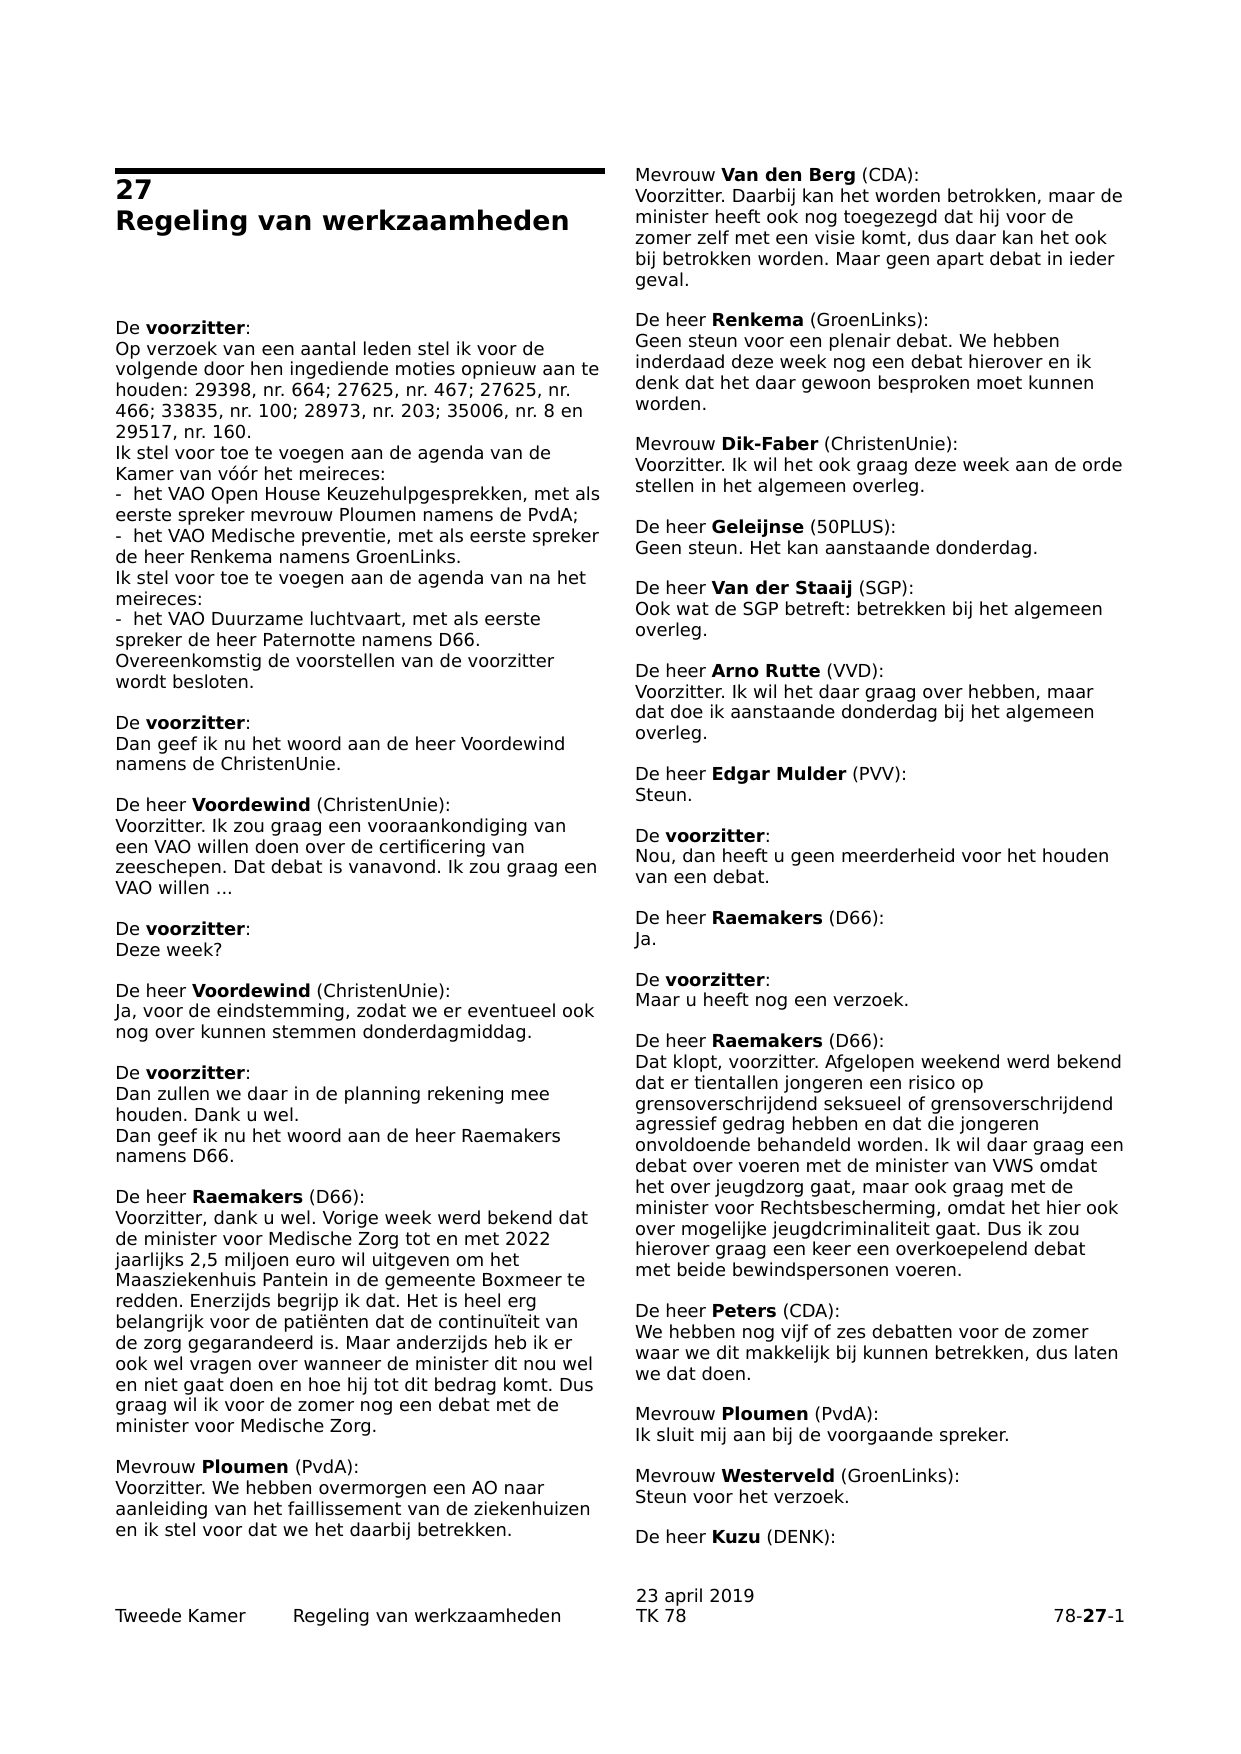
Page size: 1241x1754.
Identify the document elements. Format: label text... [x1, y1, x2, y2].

text Voorzitter. Ik wil het ook graag deze week aan de orde stellen in het algemeen overleg. [635, 455, 1125, 497]
text Dan geef ik nu het woord aan de heer Raemakers namens D66. [115, 1125, 605, 1167]
text De voorzitter: [115, 919, 605, 940]
text De heer Renkema (GroenLinks): [635, 310, 1125, 331]
text De heer Edgar Mulder (PVV): [635, 764, 1125, 784]
text De heer Arno Rutte (VVD): [635, 661, 1125, 681]
text De heer Geleijnse (50PLUS): [635, 517, 1125, 537]
text De heer Kuzu (DENK): [635, 1527, 1125, 1548]
text Voorzitter, dank u wel. Vorige week werd bekend dat de minister voor Medische Zorg tot en met 2022 jaarlijks 2,5 miljoen euro wil uitgeven om het Maasziekenhuis Pantein in de gemeente Boxmeer te redden. Enerzijds begrijp ik dat. Het is heel erg belangrijk voor de patiënten dat de continuïteit van de zorg gegarandeerd is. Maar anderzijds heb ik er ook wel vragen over wanneer de minister dit nou wel en niet gaat doen en hoe hij tot dit bedrag komt. Dus graag wil ik voor de zomer nog een debat met de minister voor Medische Zorg. [115, 1208, 605, 1437]
text Overeenkomstig de voorstellen van de voorzitter wordt besloten. [115, 651, 605, 692]
text Dan zullen we daar in de planning rekening mee houden. Dank u wel. [115, 1084, 605, 1125]
text Steun voor het verzoek. [635, 1486, 1125, 1507]
list het VAO Duurzame luchtvaart, met als eerste spreker de heer Paternotte namens D66. [115, 609, 605, 651]
text De voorzitter: [115, 712, 605, 733]
text Mevrouw Van den Berg (CDA): [635, 165, 1125, 186]
text Mevrouw Ploumen (PvdA): [115, 1457, 605, 1478]
text Deze week? [115, 940, 605, 961]
text De heer Raemakers (D66): [635, 908, 1125, 928]
text Dan geef ik nu het woord aan de heer Voordewind namens de ChristenUnie. [115, 733, 605, 775]
text Voorzitter. Ik zou graag een vooraankondiging van een VAO willen doen over de certificering van zeeschepen. Dat debat is vanavond. Ik zou graag een VAO willen ... [115, 816, 605, 899]
text De heer Raemakers (D66): [115, 1187, 605, 1208]
text Geen steun. Het kan aanstaande donderdag. [635, 537, 1125, 558]
text Mevrouw Westerveld (GroenLinks): [635, 1466, 1125, 1486]
text Ik stel voor toe te voegen aan de agenda van de Kamer van vóór het meireces: [115, 442, 605, 484]
text Ook wat de SGP betreft: betrekken bij het algemeen overleg. [635, 599, 1125, 641]
text Steun. [635, 784, 1125, 805]
text Geen steun voor een plenair debat. We hebben inderdaad deze week nog een debat hierover en ik denk dat het daar gewoon besproken moet kunnen worden. [635, 331, 1125, 414]
text Ja, voor de eindstemming, zodat we er eventueel ook nog over kunnen stemmen donderdagmiddag. [115, 1001, 605, 1043]
text We hebben nog vijf of zes debatten voor de zomer waar we dit makkelijk bij kunnen betrekken, dus laten we dat doen. [635, 1322, 1125, 1384]
text De voorzitter: [115, 1063, 605, 1084]
text Nou, dan heeft u geen meerderheid voor het houden van een debat. [635, 846, 1125, 888]
text Maar u heeft nog een verzoek. [635, 990, 1125, 1011]
list het VAO Open House Keuzehulpgesprekken, met als eerste spreker mevrouw Ploumen namens de PvdA; [115, 484, 605, 526]
text Voorzitter. Ik wil het daar graag over hebben, maar dat doe ik aanstaande donderdag bij het algemeen overleg. [635, 681, 1125, 744]
text De heer Van der Staaij (SGP): [635, 578, 1125, 599]
text Ik stel voor toe te voegen aan de agenda van na het meireces: [115, 567, 605, 609]
text De voorzitter: [635, 825, 1125, 846]
text Ja. [635, 928, 1125, 949]
text Mevrouw Ploumen (PvdA): [635, 1404, 1125, 1425]
list het VAO Medische preventie, met als eerste spreker de heer Renkema namens GroenLinks. [115, 526, 605, 567]
text Dat klopt, voorzitter. Afgelopen weekend werd bekend dat er tientallen jongeren een risico op grensoverschrijdend seksueel of grensoverschrijdend agressief gedrag hebben en dat die jongeren onvoldoende behandeld worden. Ik wil daar graag een debat over voeren met de minister van VWS omdat het over jeugdzorg gaat, maar ook graag met de minister voor Rechtsbescherming, omdat het hier ook over mogelijke jeugdcriminaliteit gaat. Dus ik zou hierover graag een keer een overkoepelend debat met beide bewindspersonen voeren. [635, 1052, 1125, 1281]
text Mevrouw Dik-Faber (ChristenUnie): [635, 434, 1125, 455]
text De voorzitter: [115, 318, 605, 338]
text De voorzitter: [635, 969, 1125, 990]
text Voorzitter. Daarbij kan het worden betrokken, maar de minister heeft ook nog toegezegd dat hij voor de zomer zelf met een visie komt, dus daar kan het ook bij betrokken worden. Maar geen apart debat in ieder geval. [635, 186, 1125, 290]
title 27 Regeling van werkzaamheden [115, 174, 605, 237]
text De heer Voordewind (ChristenUnie): [115, 795, 605, 816]
text Ik sluit mij aan bij de voorgaande spreker. [635, 1425, 1125, 1446]
text De heer Voordewind (ChristenUnie): [115, 981, 605, 1001]
text De heer Peters (CDA): [635, 1301, 1125, 1322]
text Op verzoek van een aantal leden stel ik voor de volgende door hen ingediende moties opnieuw aan te houden: 29398, nr. 664; 27625, nr. 467; 27625, nr. 466; 33835, nr. 100; 28973, nr. 203; 35006, nr. 8 en 29517, nr. 160. [115, 338, 605, 442]
text Voorzitter. We hebben overmorgen een AO naar aanleiding van het faillissement van de ziekenhuizen en ik stel voor dat we het daarbij betrekken. [115, 1478, 605, 1540]
text De heer Raemakers (D66): [635, 1031, 1125, 1052]
